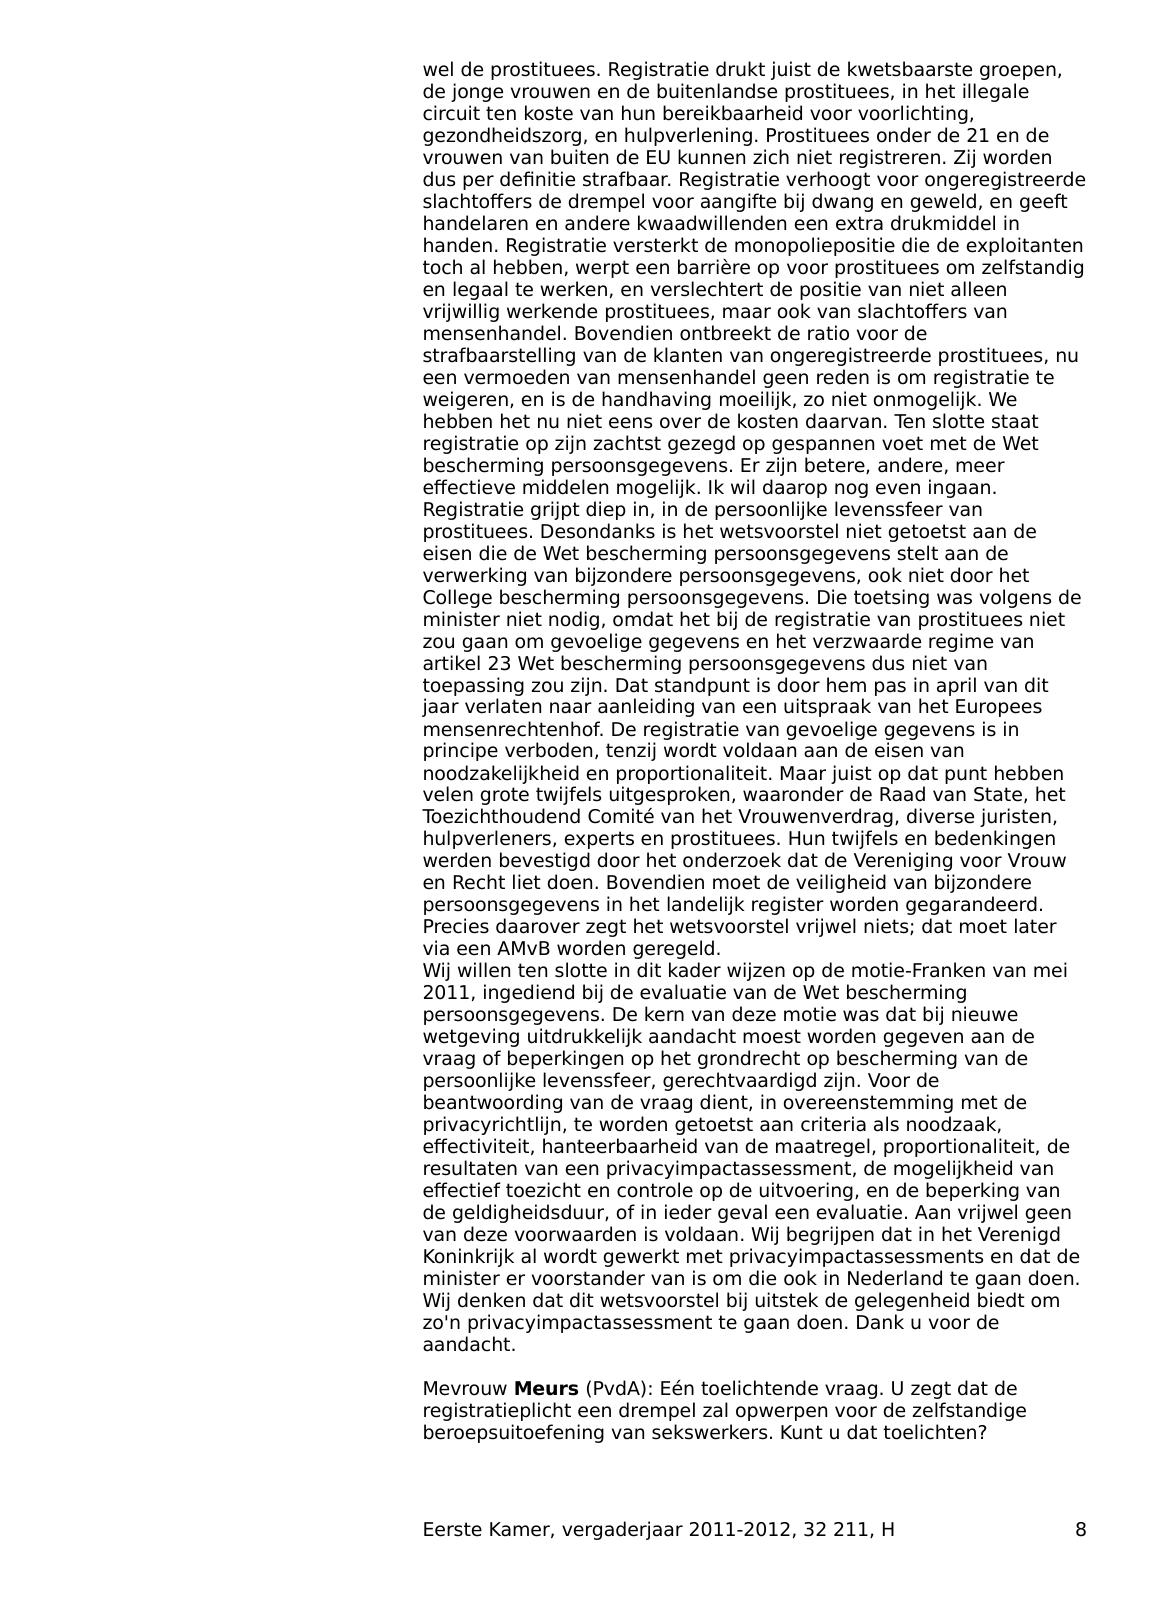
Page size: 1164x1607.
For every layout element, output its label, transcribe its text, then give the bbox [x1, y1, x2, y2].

text Mevrouw Meurs (PvdA): Eén toelichtende vraag. U zegt dat de registratieplicht een drempel zal opwerpen voor de zelfstandige beroepsuitoefening van sekswerkers. Kunt u dat toelichten? [422, 1378, 1087, 1444]
text wel de prostituees. Registratie drukt juist de kwetsbaarste groepen, de jonge vrouwen en de buitenlandse prostituees, in het illegale circuit ten koste van hun bereikbaarheid voor voorlichting, gezondheidszorg, en hulpverlening. Prostituees onder de 21 en de vrouwen van buiten de EU kunnen zich niet registreren. Zij worden dus per definitie strafbaar. Registratie verhoogt voor ongeregistreerde slachtoffers de drempel voor aangifte bij dwang en geweld, en geeft handelaren en andere kwaadwillenden een extra drukmiddel in handen. Registratie versterkt de monopoliepositie die de exploitanten toch al hebben, werpt een barrière op voor prostituees om zelfstandig en legaal te werken, en verslechtert de positie van niet alleen vrijwillig werkende prostituees, maar ook van slachtoffers van mensenhandel. Bovendien ontbreekt de ratio voor de strafbaarstelling van de klanten van ongeregistreerde prostituees, nu een vermoeden van mensenhandel geen reden is om registratie te weigeren, en is de handhaving moeilijk, zo niet onmogelijk. We hebben het nu niet eens over de kosten daarvan. Ten slotte staat registratie op zijn zachtst gezegd op gespannen voet met de Wet bescherming persoonsgegevens. Er zijn betere, andere, meer effectieve middelen mogelijk. Ik wil daarop nog even ingaan. Registratie grijpt diep in, in de persoonlijke levenssfeer van prostituees. Desondanks is het wetsvoorstel niet getoetst aan de eisen die de Wet bescherming persoonsgegevens stelt aan de verwerking van bijzondere persoonsgegevens, ook niet door het College bescherming persoonsgegevens. Die toetsing was volgens de minister niet nodig, omdat het bij de registratie van prostituees niet zou gaan om gevoelige gegevens en het verzwaarde regime van artikel 23 Wet bescherming persoonsgegevens dus niet van toepassing zou zijn. Dat standpunt is door hem pas in april van dit jaar verlaten naar aanleiding van een uitspraak van het Europees mensenrechtenhof. De registratie van gevoelige gegevens is in principe verboden, tenzij wordt voldaan aan de eisen van noodzakelijkheid en proportionaliteit. Maar juist op dat punt hebben velen grote twijfels uitgesproken, waaronder de Raad van State, het Toezichthoudend Comité van het Vrouwenverdrag, diverse juristen, hulpverleners, experts en prostituees. Hun twijfels en bedenkingen werden bevestigd door het onderzoek dat de Vereniging voor Vrouw en Recht liet doen. Bovendien moet de veiligheid van bijzondere persoonsgegevens in het landelijk register worden gegarandeerd. Precies daarover zegt het wetsvoorstel vrijwel niets; dat moet later via een AMvB worden geregeld. [422, 59, 1087, 960]
text Wij willen ten slotte in dit kader wijzen op de motie-Franken van mei 2011, ingediend bij de evaluatie van de Wet bescherming persoonsgegevens. De kern van deze motie was dat bij nieuwe wetgeving uitdrukkelijk aandacht moest worden gegeven aan de vraag of beperkingen op het grondrecht op bescherming van de persoonlijke levenssfeer, gerechtvaardigd zijn. Voor de beantwoording van de vraag dient, in overeenstemming met de privacyrichtlijn, te worden getoetst aan criteria als noodzaak, effectiviteit, hanteerbaarheid van de maatregel, proportionaliteit, de resultaten van een privacyimpactassessment, de mogelijkheid van effectief toezicht en controle op de uitvoering, en de beperking van de geldigheidsduur, of in ieder geval een evaluatie. Aan vrijwel geen van deze voorwaarden is voldaan. Wij begrijpen dat in het Verenigd Koninkrijk al wordt gewerkt met privacyimpactassessments en dat de minister er voorstander van is om die ook in Nederland te gaan doen. Wij denken dat dit wetsvoorstel bij uitstek de gelegenheid biedt om zo'n privacyimpactassessment te gaan doen. Dank u voor de aandacht. [422, 960, 1087, 1356]
